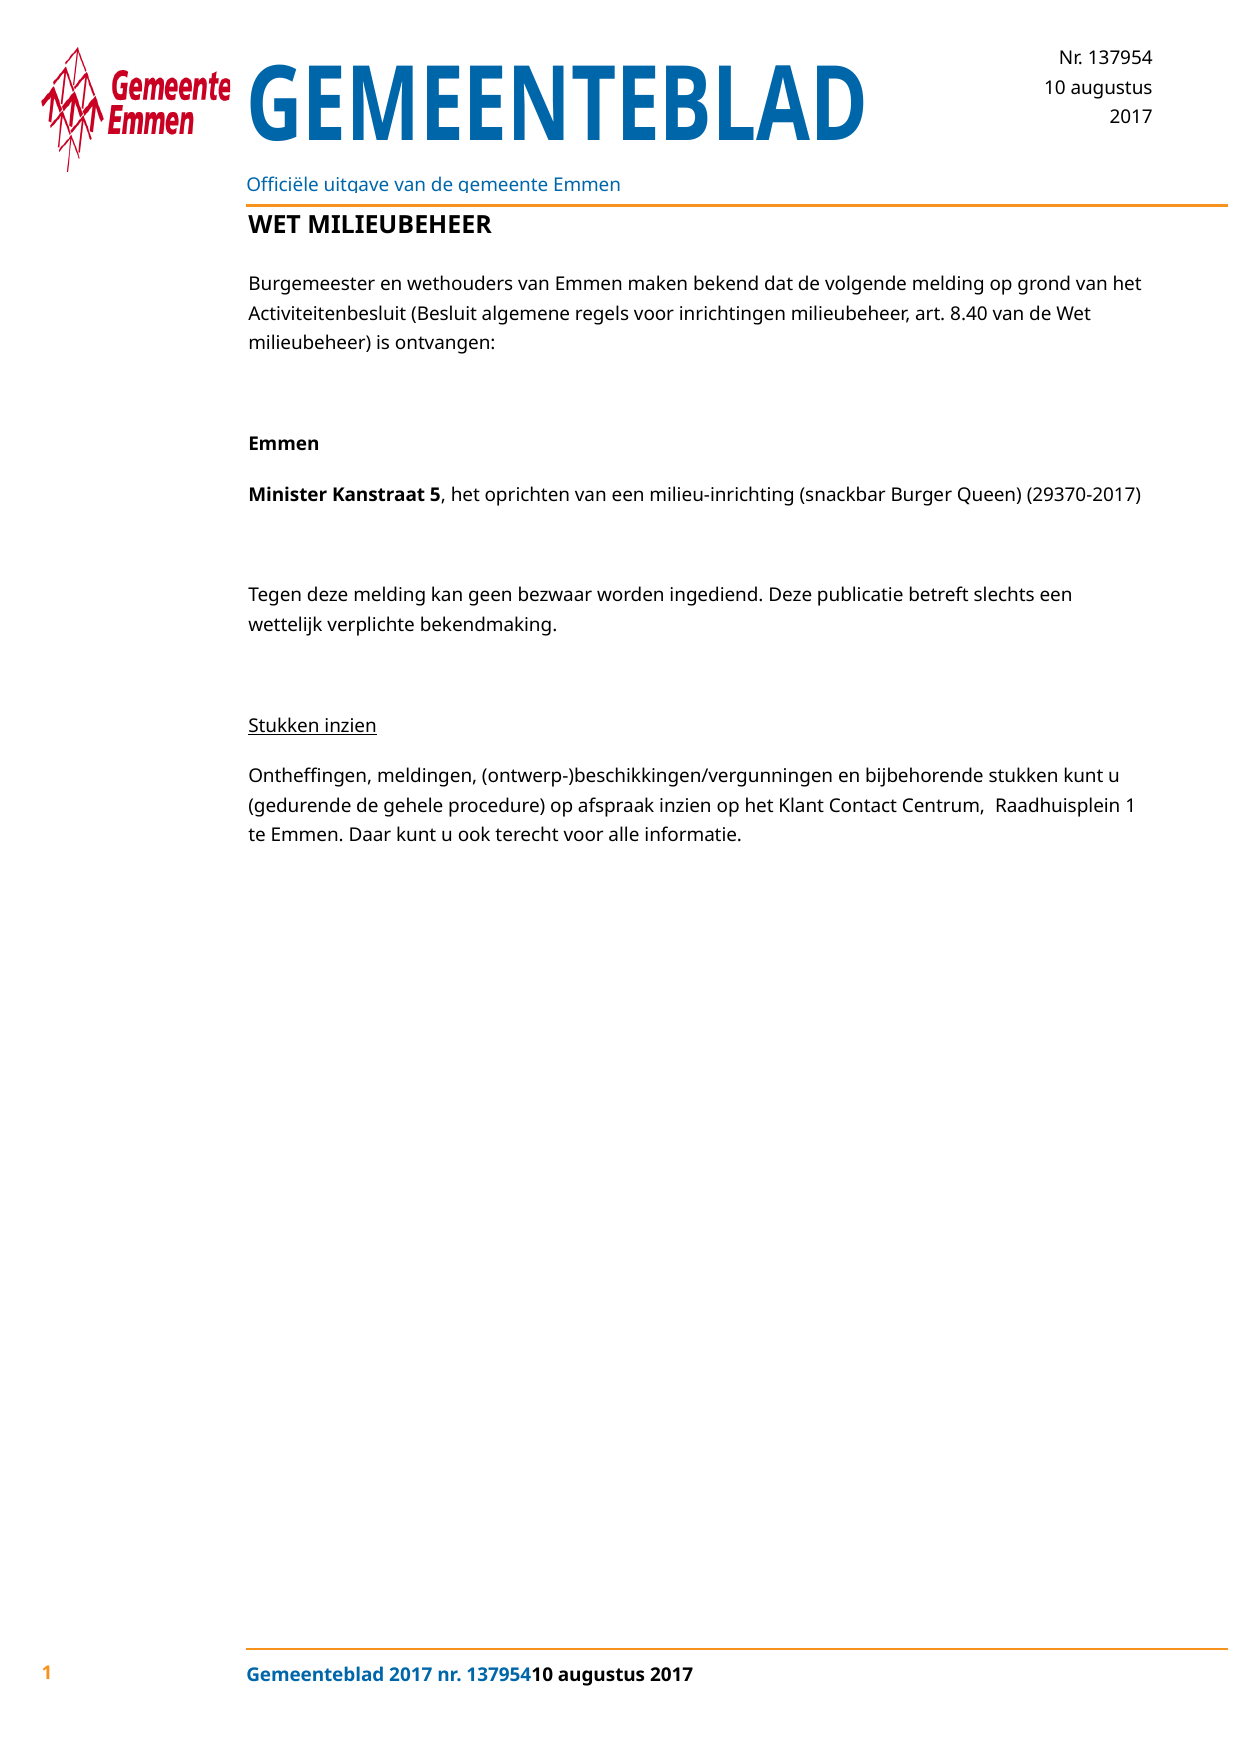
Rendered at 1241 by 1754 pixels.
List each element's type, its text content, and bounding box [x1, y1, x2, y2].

text Stukken inzien [248, 712, 1152, 738]
text Minister Kanstraat 5, het oprichten van een milieu-inrichting (snackbar Burger Queen) (29370-2017) [248, 481, 1152, 506]
text Tegen deze melding kan geen bezwaar worden ingediend. Deze publicatie betreft slechts een wettelijk verplichte bekendmaking. [248, 582, 1152, 637]
text WET MILIEUBEHEER [248, 207, 1152, 241]
text Ontheffingen, meldingen, (ontwerp-)beschikkingen/vergunningen en bijbehorende stukken kunt u (gedurende de gehele procedure) op afspraak inzien op het Klant Contact Centrum, Raadhuisplein 1 te Emmen. Daar kunt u ook te­recht voor alle informatie. [248, 762, 1152, 847]
text Burgemeester en wethouders van Emmen maken bekend dat de volgende melding op grond van het Activiteitenbesluit (Besluit algemene regels voor inrichtingen milieubeheer, art. 8.40 van de Wet milieu­beheer) is ontvan­gen: [248, 270, 1152, 355]
picture [41, 47, 231, 172]
text Emmen [248, 430, 1152, 456]
